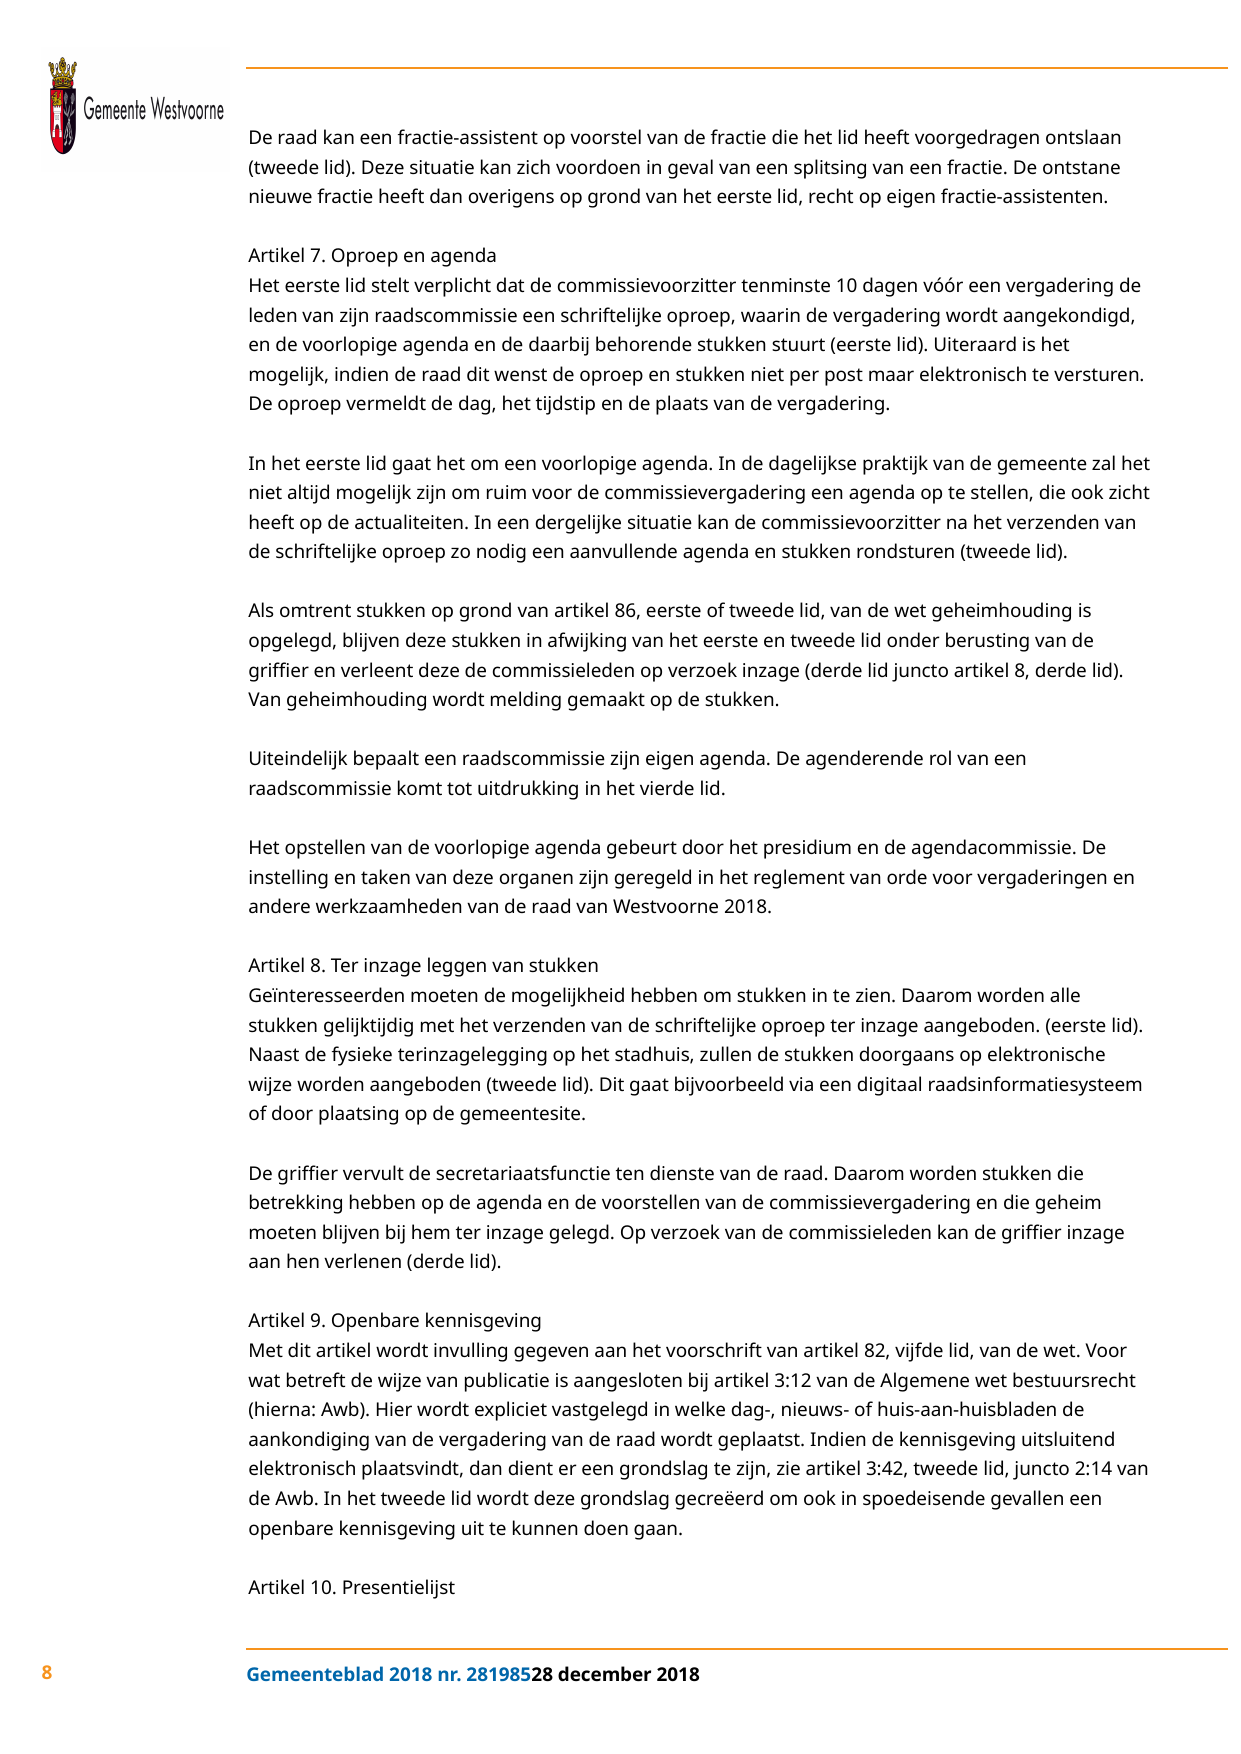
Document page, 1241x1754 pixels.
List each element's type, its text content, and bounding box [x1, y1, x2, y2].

text Artikel 7. Oproep en agenda [248, 243, 1152, 268]
picture [41, 47, 231, 172]
text Artikel 9. Openbare kennisgeving [248, 1308, 1152, 1333]
text In het eerste lid gaat het om een voorlopige agenda. In de dagelijkse praktijk van de gemeente zal het niet altijd mogelijk zijn om ruim voor de commissievergadering een agenda op te stellen, die ook zicht heeft op de actualiteiten. In een dergelijke situatie kan de commissievoorzitter na het verzenden van de schriftelijke oproep zo nodig een aanvullende agenda en stukken rondsturen (tweede lid). [248, 450, 1152, 564]
text Artikel 10. Presentielijst [248, 1574, 1152, 1600]
text Het eerste lid stelt verplicht dat de commissievoorzitter tenminste 10 dagen vóór een vergadering de leden van zijn raadscommissie een schriftelijke oproep, waarin de vergadering wordt aangekondigd, en de voorlopige agenda en de daarbij behorende stukken stuurt (eerste lid). Uiteraard is het mogelijk, indien de raad dit wenst de oproep en stukken niet per post maar elektronisch te versturen. De oproep vermeldt de dag, het tijdstip en de plaats van de vergadering. [248, 272, 1152, 416]
text De raad kan een fractie-assistent op voorstel van de fractie die het lid heeft voorgedragen ontslaan (tweede lid). Deze situatie kan zich voordoen in geval van een splitsing van een fractie. De ontstane nieuwe fractie heeft dan overigens op grond van het eerste lid, recht op eigen fractie-assistenten. [248, 124, 1152, 209]
text De griffier vervult de secretariaatsfunctie ten dienste van de raad. Daarom worden stukken die betrekking hebben op de agenda en de voorstellen van de commissievergadering en die geheim moeten blijven bij hem ter inzage gelegd. Op verzoek van de commissieleden kan de griffier inzage aan hen verlenen (derde lid). [248, 1160, 1152, 1274]
text Als omtrent stukken op grond van artikel 86, eerste of tweede lid, van de wet geheimhouding is opgelegd, blijven deze stukken in afwijking van het eerste en tweede lid onder berusting van de griffier en verleent deze de commissieleden op verzoek inzage (derde lid juncto artikel 8, derde lid). Van geheimhouding wordt melding gemaakt op de stukken. [248, 598, 1152, 712]
text Artikel 8. Ter inzage leggen van stukken [248, 953, 1152, 978]
text Uiteindelijk bepaalt een raadscommissie zijn eigen agenda. De agenderende rol van een raadscommissie komt tot uitdrukking in het vierde lid. [248, 746, 1152, 801]
text Geïnteresseerden moeten de mogelijkheid hebben om stukken in te zien. Daarom worden alle stukken gelijktijdig met het verzenden van de schriftelijke oproep ter inzage aangeboden. (eerste lid). Naast de fysieke terinzagelegging op het stadhuis, zullen de stukken doorgaans op elektronische wijze worden aangeboden (tweede lid). Dit gaat bijvoorbeeld via een digitaal raadsinformatiesysteem of door plaatsing op de gemeentesite. [248, 982, 1152, 1126]
text Het opstellen van de voorlopige agenda gebeurt door het presidium en de agendacommissie. De instelling en taken van deze organen zijn geregeld in het reglement van orde voor vergaderingen en andere werkzaamheden van de raad van Westvoorne 2018. [248, 834, 1152, 919]
text Met dit artikel wordt invulling gegeven aan het voorschrift van artikel 82, vijfde lid, van de wet. Voor wat betreft de wijze van publicatie is aangesloten bij artikel 3:12 van de Algemene wet bestuursrecht (hierna: Awb). Hier wordt expliciet vastgelegd in welke dag-, nieuws- of huis-aan-huisbladen de aankondiging van de vergadering van de raad wordt geplaatst. Indien de kennisgeving uitsluitend elektronisch plaatsvindt, dan dient er een grondslag te zijn, zie artikel 3:42, tweede lid, juncto 2:14 van de Awb. In het tweede lid wordt deze grondslag gecreëerd om ook in spoedeisende gevallen een openbare kennisgeving uit te kunnen doen gaan. [248, 1337, 1152, 1541]
